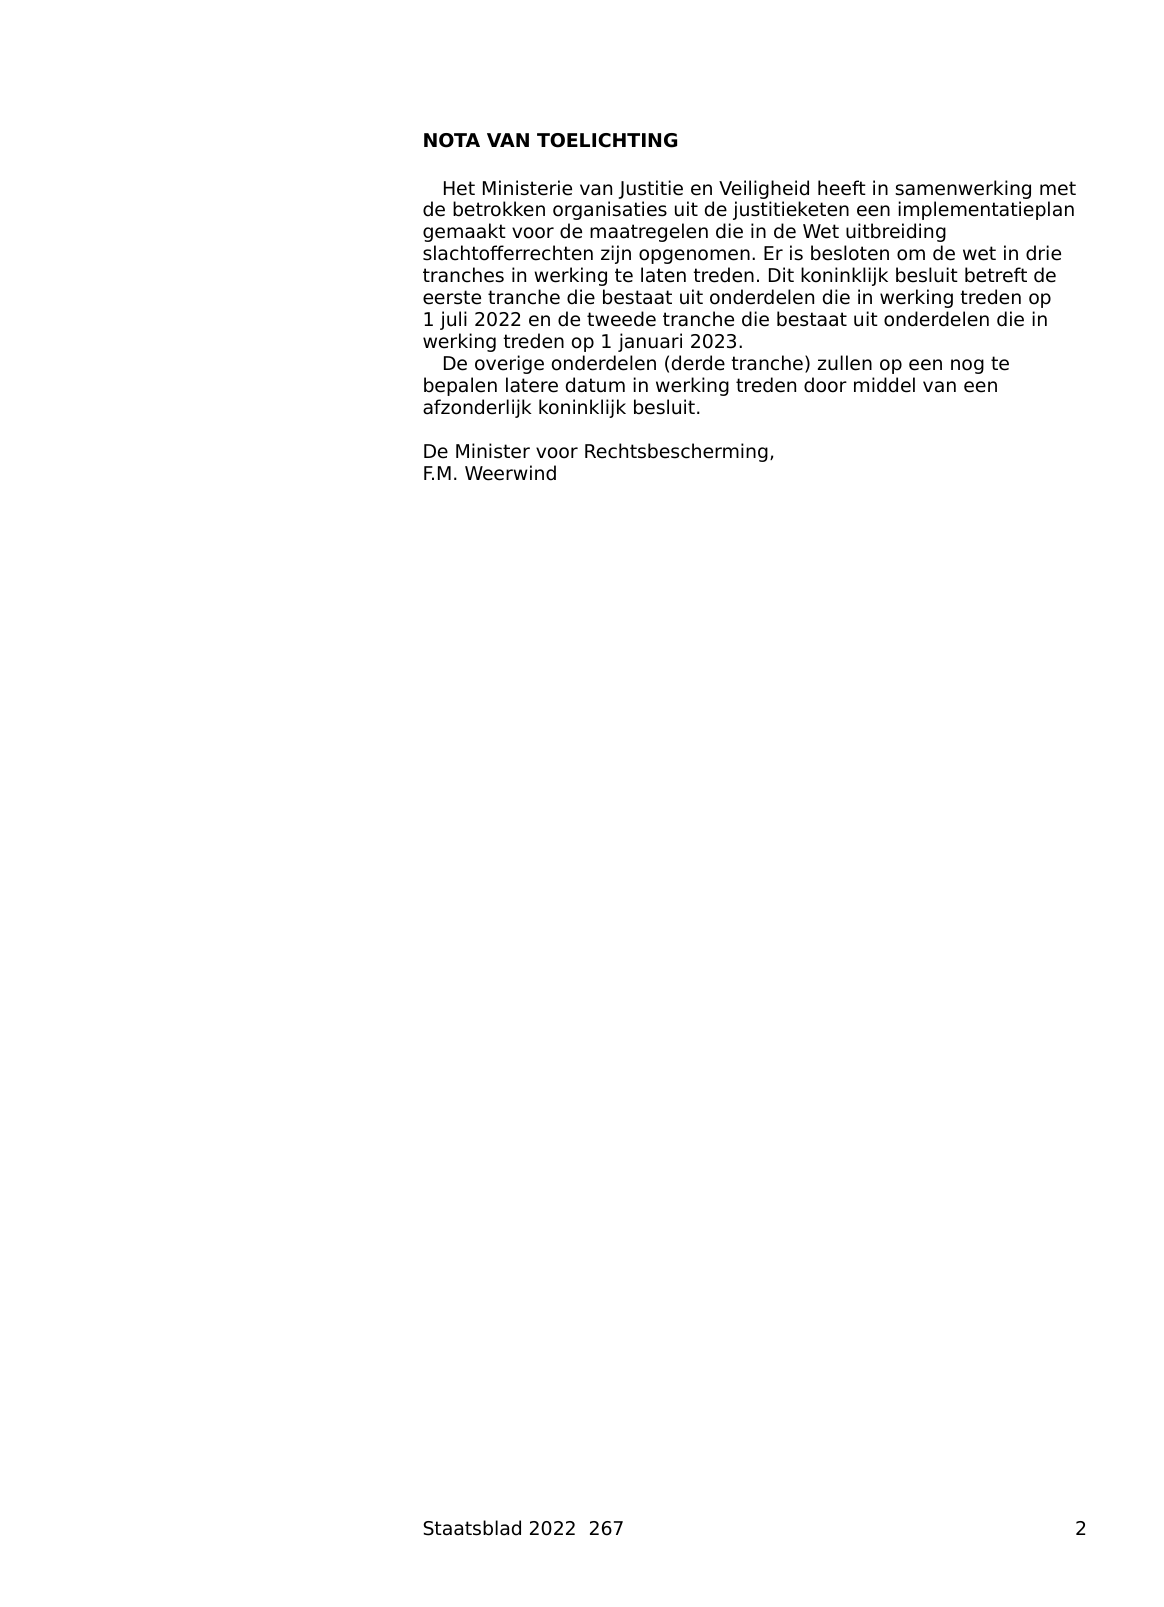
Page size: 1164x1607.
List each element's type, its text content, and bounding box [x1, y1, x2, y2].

text Het Ministerie van Justitie en Veiligheid heeft in samenwerking met de betrokken organisaties uit de justitieketen een implementatieplan gemaakt voor de maatregelen die in de Wet uitbreiding slachtofferrechten zijn opgenomen. Er is besloten om de wet in drie tranches in werking te laten treden. Dit koninklijk besluit betreft de eerste tranche die bestaat uit onderdelen die in werking treden op 1 juli 2022 en de tweede tranche die bestaat uit onderdelen die in werking treden op 1 januari 2023. [422, 177, 1087, 353]
text De Minister voor Rechtsbescherming, F.M. Weerwind [422, 441, 1087, 485]
text De overige onderdelen (derde tranche) zullen op een nog te bepalen latere datum in werking treden door middel van een afzonderlijk koninklijk besluit. [422, 353, 1087, 419]
subtitle NOTA VAN TOELICHTING [422, 130, 1087, 152]
